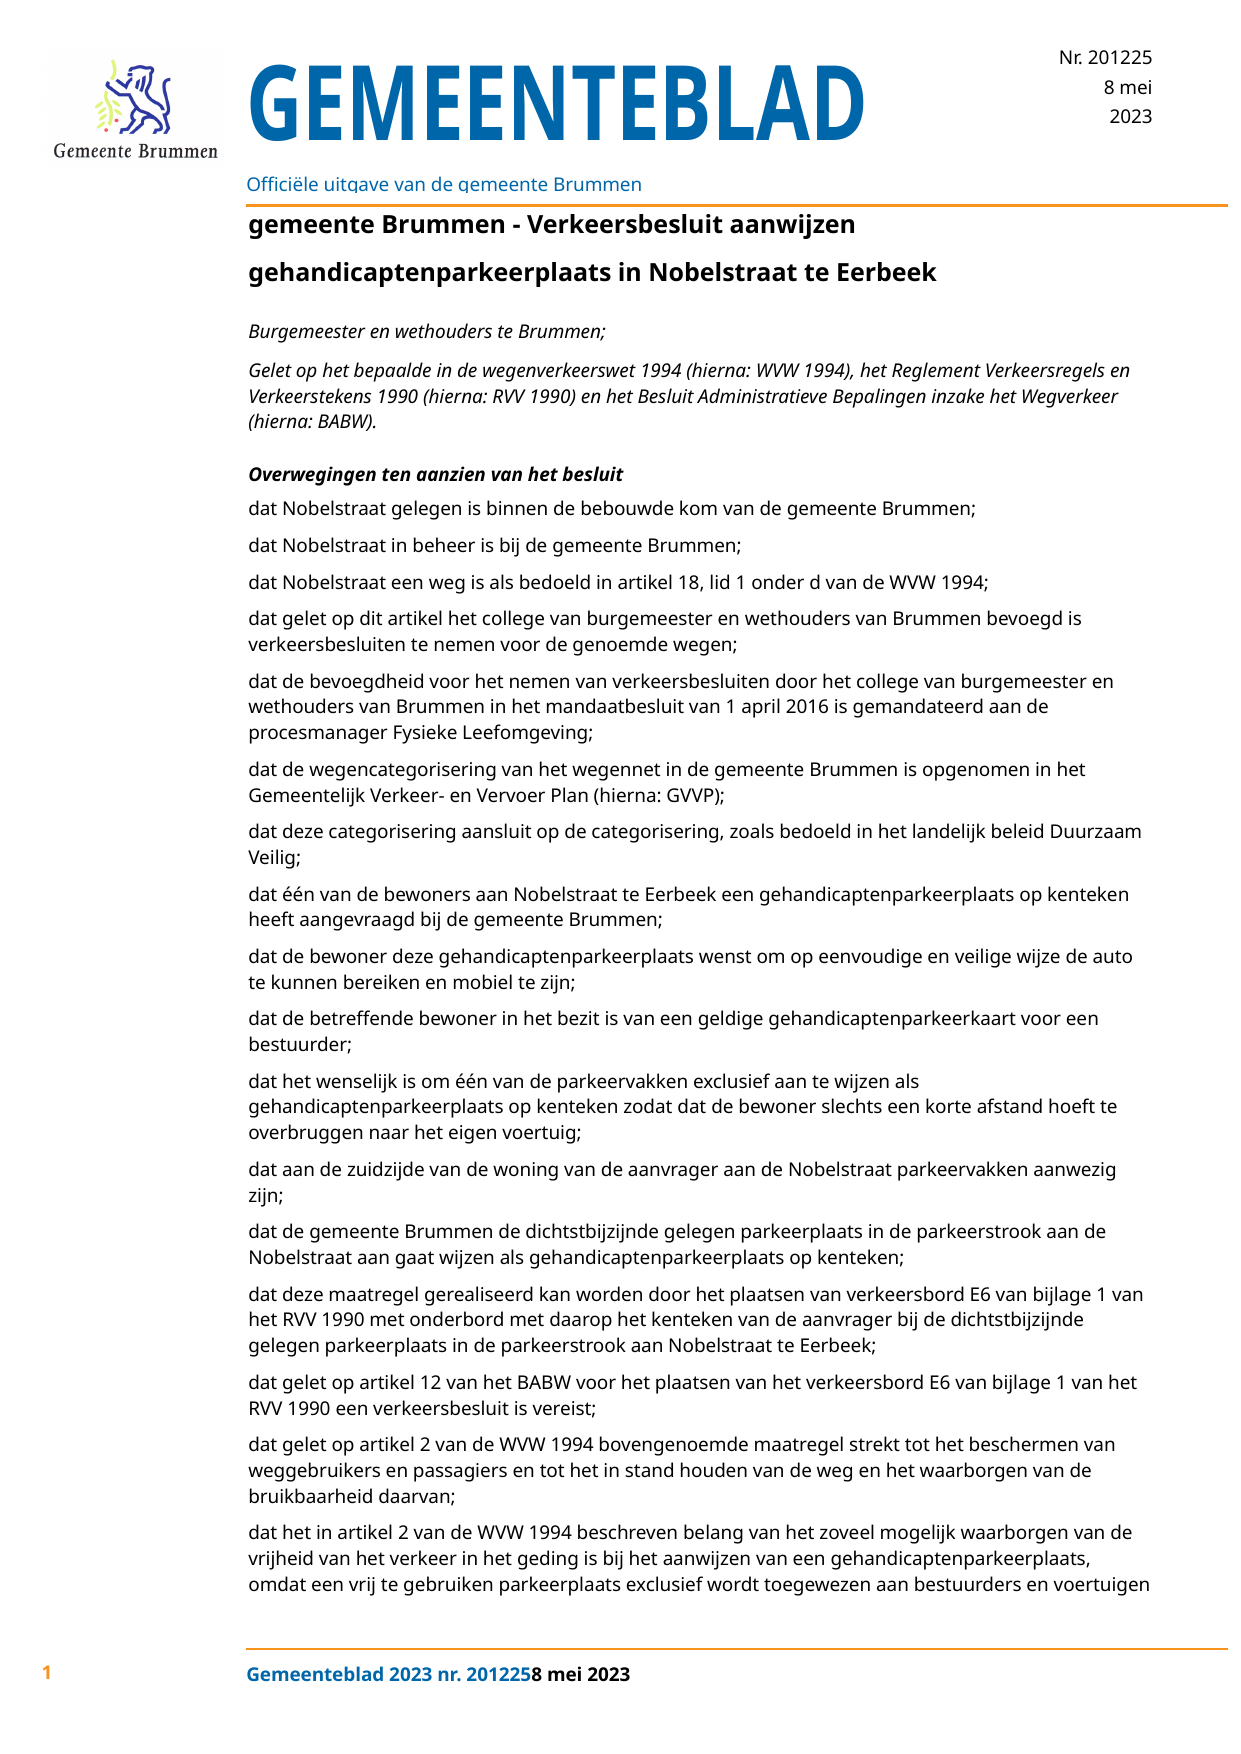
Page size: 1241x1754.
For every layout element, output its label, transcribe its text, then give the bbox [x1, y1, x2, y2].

text dat de wegencategorisering van het wegennet in de gemeente Brummen is opgenomen in het Gemeentelijk Verkeer- en Vervoer Plan (hierna: GVVP); [248, 756, 1152, 807]
text dat de gemeente Brummen de dichtstbijzijnde gelegen parkeerplaats in de parkeerstrook aan de Nobelstraat aan gaat wijzen als gehandicaptenparkeerplaats op kenteken; [248, 1218, 1152, 1270]
text dat Nobelstraat een weg is als bedoeld in artikel 18, lid 1 onder d van de WVW 1994; [248, 569, 1152, 594]
text dat Nobelstraat in beheer is bij de gemeente Brummen; [248, 532, 1152, 558]
text dat gelet op artikel 2 van de WVW 1994 bovengenoemde maatregel strekt tot het beschermen van weggebruikers en passagiers en tot het in stand houden van de weg en het waarborgen van de bruikbaarheid daarvan; [248, 1431, 1152, 1509]
text dat gelet op artikel 12 van het BABW voor het plaatsen van het verkeersbord E6 van bijlage 1 van het RVV 1990 een verkeersbesluit is vereist; [248, 1369, 1152, 1421]
text dat het wenselijk is om één van de parkeervakken exclusief aan te wijzen als gehandicaptenparkeerplaats op kenteken zodat dat de bewoner slechts een korte afstand hoeft te overbruggen naar het eigen voertuig; [248, 1068, 1152, 1145]
text dat aan de zuidzijde van de woning van de aanvrager aan de Nobelstraat parkeervakken aanwezig zijn; [248, 1156, 1152, 1208]
text dat deze categorisering aansluit op de categorisering, zoals bedoeld in het landelijk beleid Duurzaam Veilig; [248, 818, 1152, 870]
text dat Nobelstraat gelegen is binnen de bebouwde kom van de gemeente Brummen; [248, 496, 1152, 521]
picture [41, 47, 231, 172]
text dat de bevoegdheid voor het nemen van verkeersbesluiten door het college van burgemeester en wethouders van Brummen in het mandaatbesluit van 1 april 2016 is gemandateerd aan de procesmanager Fysieke Leefomgeving; [248, 668, 1152, 745]
text Overwegingen ten aanzien van het besluit [248, 461, 1152, 487]
text dat één van de bewoners aan Nobelstraat te Eerbeek een gehandicaptenparkeerplaats op kenteken heeft aangevraagd bij de gemeente Brummen; [248, 881, 1152, 932]
text dat gelet op dit artikel het college van burgemeester en wethouders van Brummen bevoegd is verkeersbesluiten te nemen voor de genoemde wegen; [248, 606, 1152, 657]
text Gelet op het bepaalde in de wegenverkeerswet 1994 (hierna: WVW 1994), het Reglement Verkeersregels en Verkeerstekens 1990 (hierna: RVV 1990) en het Besluit Administratieve Bepalingen inzake het Wegverkeer (hierna: BABW). [248, 357, 1152, 434]
text dat deze maatregel gerealiseerd kan worden door het plaatsen van verkeersbord E6 van bijlage 1 van het RVV 1990 met onderbord met daarop het kenteken van de aanvrager bij de dichtstbijzijnde gelegen parkeerplaats in de parkeerstrook aan Nobelstraat te Eerbeek; [248, 1281, 1152, 1358]
text gemeente Brummen - Verkeersbesluit aanwijzen gehandicaptenparkeerplaats in Nobelstraat te Eerbeek [248, 207, 1152, 288]
text dat de bewoner deze gehandicaptenparkeerplaats wenst om op eenvoudige en veilige wijze de auto te kunnen bereiken en mobiel te zijn; [248, 943, 1152, 995]
text dat de betreffende bewoner in het bezit is van een geldige gehandicaptenparkeerkaart voor een bestuurder; [248, 1006, 1152, 1057]
text Burgemeester en wethouders te Brummen; [248, 318, 1152, 344]
text dat het in artikel 2 van de WVW 1994 beschreven belang van het zoveel mogelijk waarborgen van de vrijheid van het verkeer in het geding is bij het aanwijzen van een gehandicaptenparkeerplaats, omdat een vrij te gebruiken parkeerplaats exclusief wordt toegewezen aan bestuurders en voertuigen [248, 1519, 1152, 1597]
